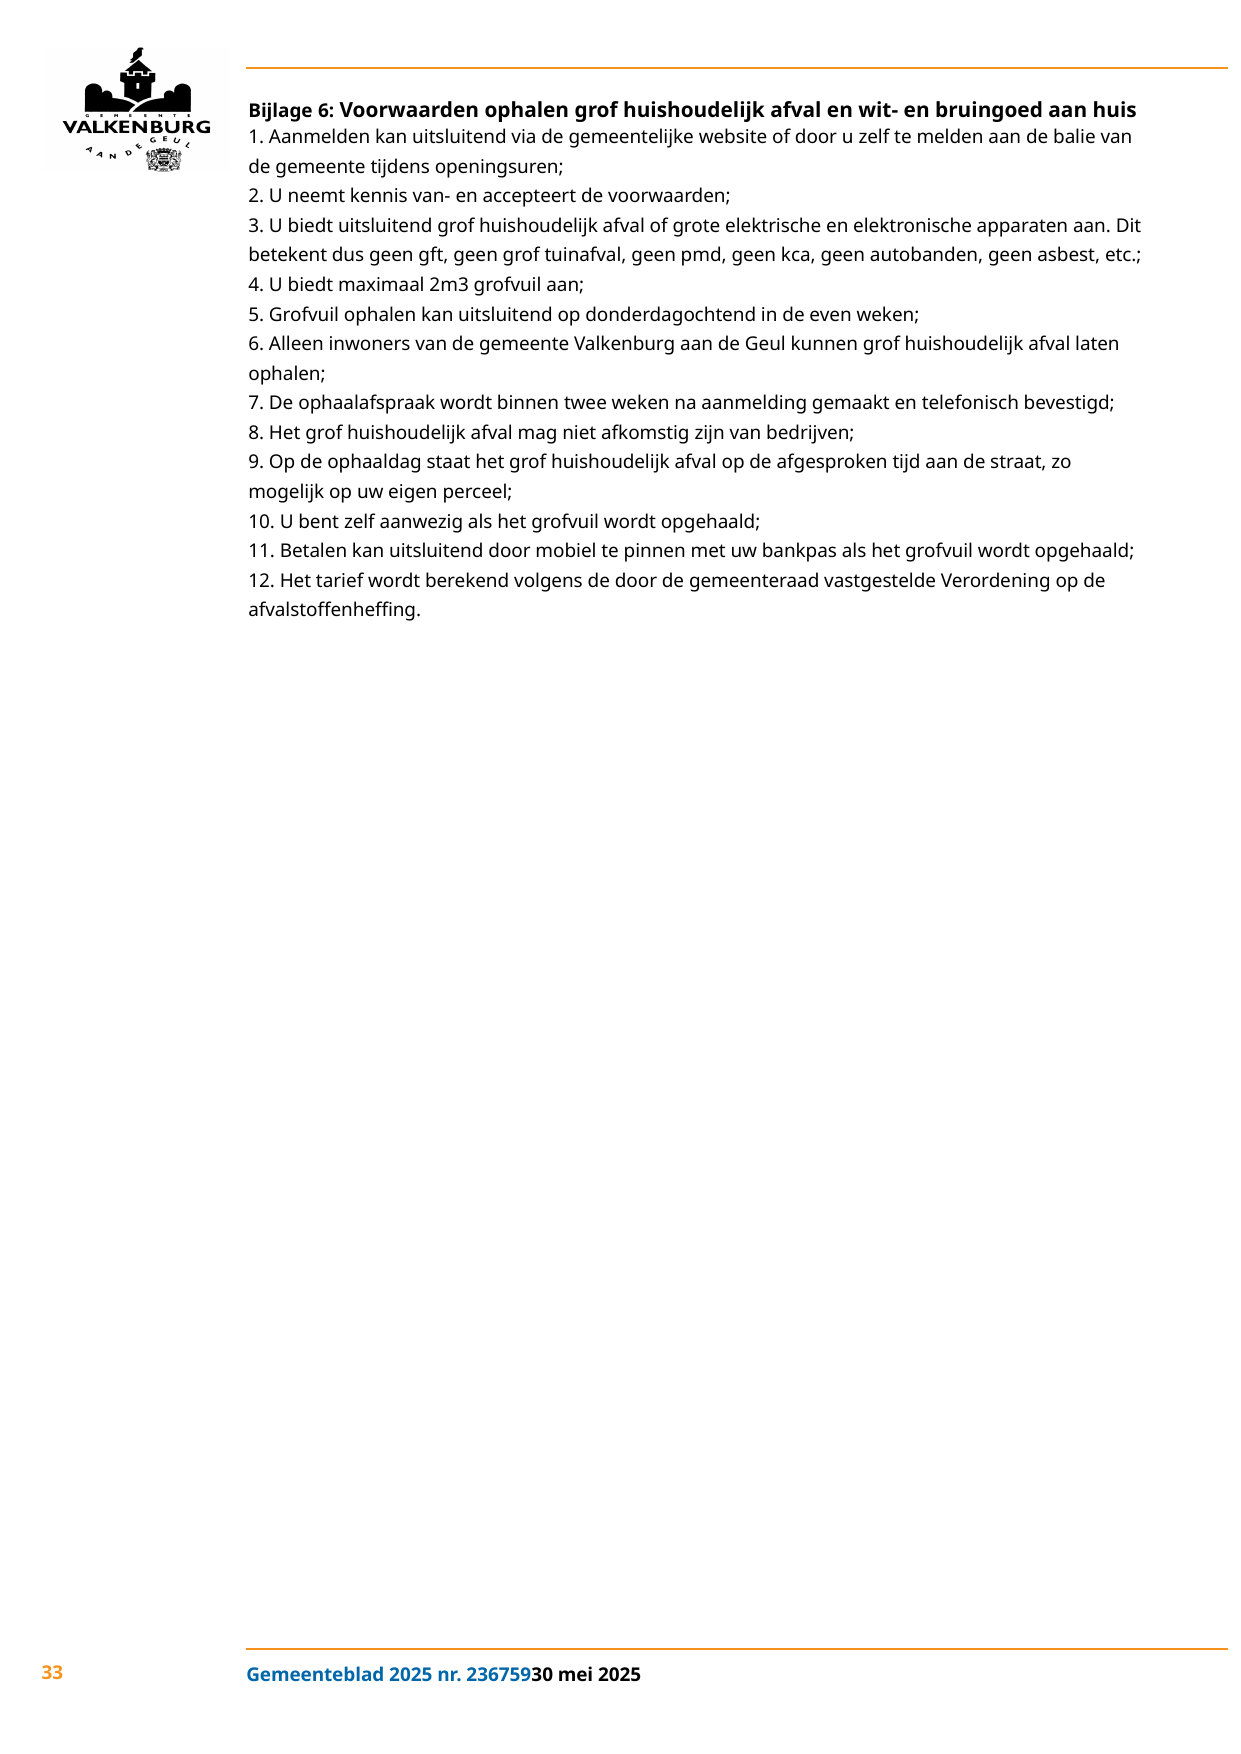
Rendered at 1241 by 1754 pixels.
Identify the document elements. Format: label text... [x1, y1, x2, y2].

text 10. U bent zelf aanwezig als het grofvuil wordt opgehaald; [248, 508, 1152, 534]
text 11. Betalen kan uitsluitend door mobiel te pinnen met uw bankpas als het grofvuil wordt opgehaald; [248, 537, 1152, 563]
text 8. Het grof huishoudelijk afval mag niet afkomstig zijn van bedrijven; [248, 419, 1152, 445]
text Bijlage 6: Voorwaarden ophalen grof huishoudelijk afval en wit- en bruingoed aan huis [248, 95, 1152, 123]
text 7. De ophaalafspraak wordt binnen twee weken na aanmelding gemaakt en telefonisch bevestigd; [248, 389, 1152, 415]
text 12. Het tarief wordt berekend volgens de door de gemeenteraad vastgestelde Verordening op de afvalstoffenheffing. [248, 567, 1152, 622]
text 4. U biedt maximaal 2m3 grofvuil aan; [248, 271, 1152, 297]
text 5. Grofvuil ophalen kan uitsluitend op donderdagochtend in de even weken; [248, 301, 1152, 327]
text 2. U neemt kennis van- en accepteert de voorwaarden; [248, 182, 1152, 208]
text 9. Op de ophaaldag staat het grof huishoudelijk afval op de afgesproken tijd aan de straat, zo mogelijk op uw eigen perceel; [248, 449, 1152, 504]
text 6. Alleen inwoners van de gemeente Valkenburg aan de Geul kunnen grof huishoudelijk afval laten ophalen; [248, 330, 1152, 386]
picture [41, 47, 231, 172]
text 1. Aanmelden kan uitsluitend via de gemeentelijke website of door u zelf te melden aan de balie van de gemeente tijdens openingsuren; [248, 123, 1152, 179]
text 3. U biedt uitsluitend grof huishoudelijk afval of grote elektrische en elektronische apparaten aan. Dit betekent dus geen gft, geen grof tuinafval, geen pmd, geen kca, geen autobanden, geen asbest, etc.; [248, 212, 1152, 267]
